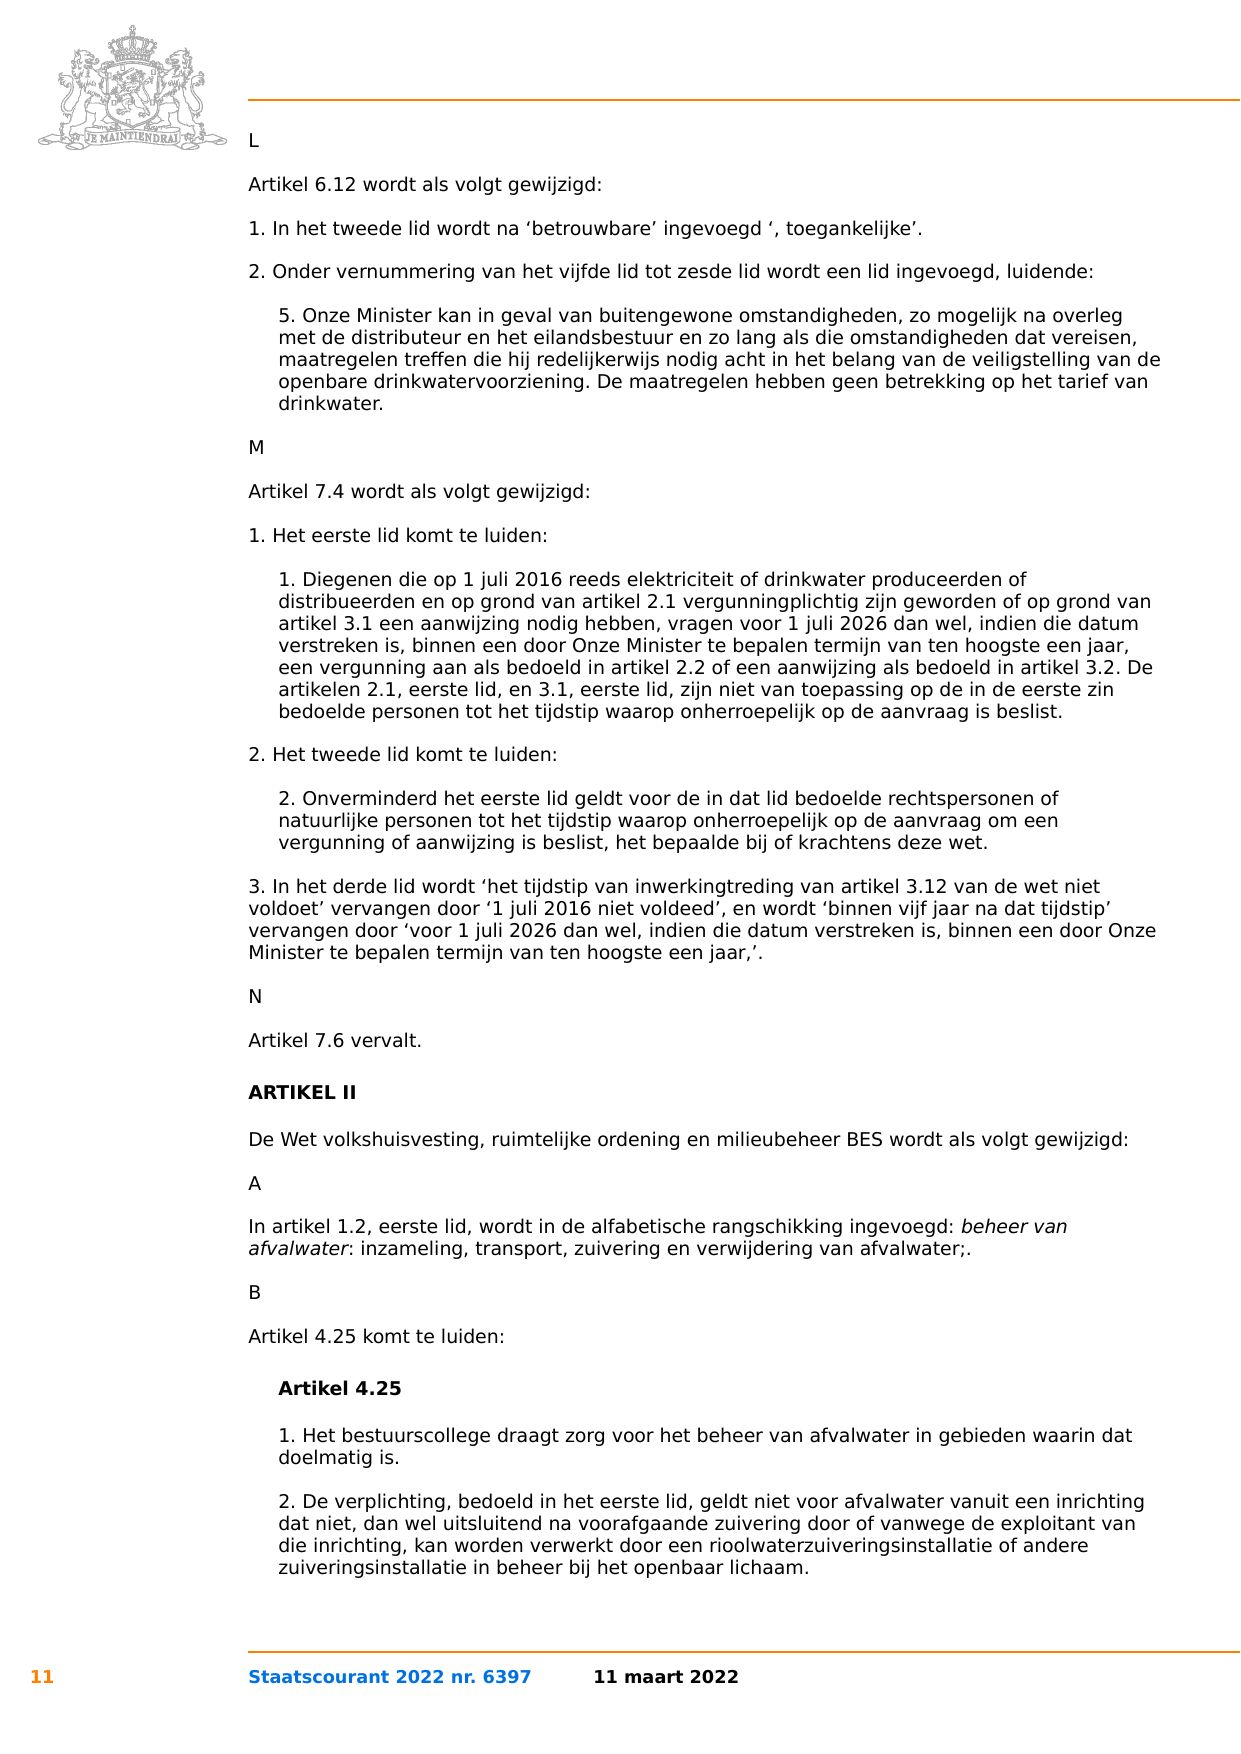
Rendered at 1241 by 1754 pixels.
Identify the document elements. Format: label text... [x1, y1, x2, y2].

subtitle Artikel 4.25 [278, 1378, 1163, 1400]
text Artikel 7.6 vervalt. [248, 1030, 1163, 1052]
text Artikel 6.12 wordt als volgt gewijzigd: [248, 174, 1163, 196]
text L [248, 130, 1163, 152]
text 1. Het bestuurscollege draagt zorg voor het beheer van afvalwater in gebieden waarin dat doelmatig is. [278, 1425, 1163, 1469]
text Artikel 7.4 wordt als volgt gewijzigd: [248, 481, 1163, 503]
text 2. De verplichting, bedoeld in het eerste lid, geldt niet voor afvalwater vanuit een inrichting dat niet, dan wel uitsluitend na voorafgaande zuivering door of vanwege de exploitant van die inrichting, kan worden verwerkt door een rioolwaterzuiveringsinstallatie of andere zuiveringsinstallatie in beheer bij het openbaar lichaam. [278, 1491, 1163, 1579]
text Artikel 4.25 komt te luiden: [248, 1326, 1163, 1348]
text 2. Onder vernummering van het vijfde lid tot zesde lid wordt een lid ingevoegd, luidende: [248, 261, 1163, 283]
picture [38, 25, 227, 150]
text B [248, 1282, 1163, 1304]
text 2. Onverminderd het eerste lid geldt voor de in dat lid bedoelde rechtspersonen of natuurlijke personen tot het tijdstip waarop onherroepelijk op de aanvraag om een vergunning of aanwijzing is beslist, het bepaalde bij of krachtens deze wet. [278, 788, 1163, 854]
text In artikel 1.2, eerste lid, wordt in de alfabetische rangschikking ingevoegd: beheer van afvalwater: inzameling, transport, zuivering en verwijdering van afvalwater;. [248, 1216, 1163, 1260]
text 1. In het tweede lid wordt na ‘betrouwbare’ ingevoegd ‘, toegankelijke’. [248, 218, 1163, 239]
text M [248, 437, 1163, 459]
subtitle ARTIKEL II [248, 1082, 1163, 1104]
text 3. In het derde lid wordt ‘het tijdstip van inwerkingtreding van artikel 3.12 van de wet niet voldoet’ vervangen door ‘1 juli 2016 niet voldeed’, en wordt ‘binnen vijf jaar na dat tijdstip’ vervangen door ‘voor 1 juli 2026 dan wel, indien die datum verstreken is, binnen een door Onze Minister te bepalen termijn van ten hoogste een jaar,’. [248, 876, 1163, 964]
text 1. Het eerste lid komt te luiden: [248, 525, 1163, 547]
text De Wet volkshuisvesting, ruimtelijke ordening en milieubeheer BES wordt als volgt gewijzigd: [248, 1129, 1163, 1151]
text 5. Onze Minister kan in geval van buitengewone omstandigheden, zo mogelijk na overleg met de distributeur en het eilandsbestuur en zo lang als die omstandigheden dat vereisen, maatregelen treffen die hij redelijkerwijs nodig acht in het belang van de veiligstelling van de openbare drinkwatervoorziening. De maatregelen hebben geen betrekking op het tarief van drinkwater. [278, 305, 1163, 415]
text 2. Het tweede lid komt te luiden: [248, 744, 1163, 766]
text A [248, 1172, 1163, 1194]
text N [248, 986, 1163, 1008]
text 1. Diegenen die op 1 juli 2016 reeds elektriciteit of drinkwater produceerden of distribueerden en op grond van artikel 2.1 vergunningplichtig zijn geworden of op grond van artikel 3.1 een aanwijzing nodig hebben, vragen voor 1 juli 2026 dan wel, indien die datum verstreken is, binnen een door Onze Minister te bepalen termijn van ten hoogste een jaar, een vergunning aan als bedoeld in artikel 2.2 of een aanwijzing als bedoeld in artikel 3.2. De artikelen 2.1, eerste lid, en 3.1, eerste lid, zijn niet van toepassing op de in de eerste zin bedoelde personen tot het tijdstip waarop onherroepelijk op de aanvraag is beslist. [278, 569, 1163, 722]
